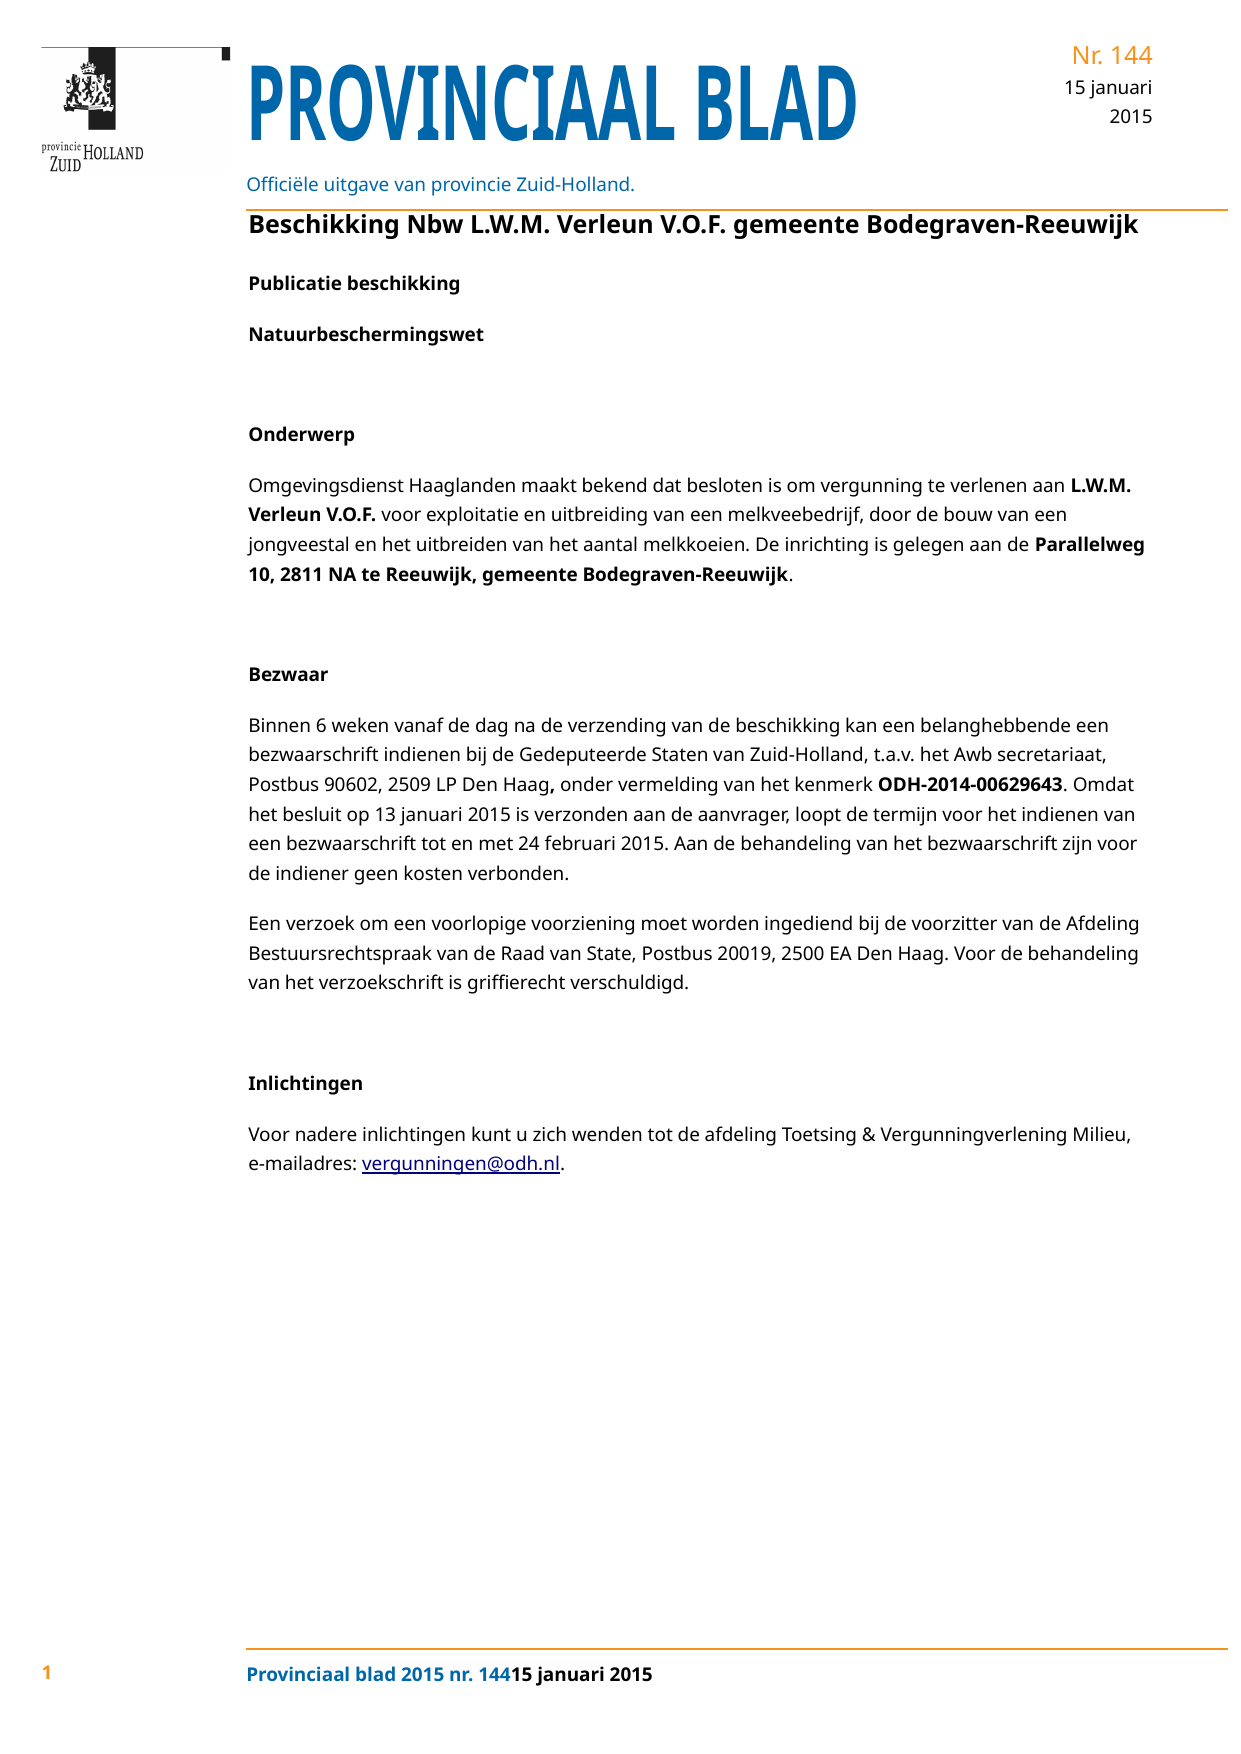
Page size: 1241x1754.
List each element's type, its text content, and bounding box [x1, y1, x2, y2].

text Bezwaar [248, 662, 1152, 687]
text Onderwerp [248, 422, 1152, 447]
text Binnen 6 weken vanaf de dag na de verzending van de beschikking kan een belanghebbende een bezwaarschrift indienen bij de Gedeputeerde Staten van Zuid-Holland, t.a.v. het Awb secretariaat, Postbus 90602, 2509 LP Den Haag, onder vermelding van het kenmerk ODH-2014-00629643. Omdat het besluit op 13 januari 2015 is verzonden aan de aanvrager, loopt de termijn voor het indienen van een bezwaarschrift tot en met 24 februari 2015. Aan de behandeling van het bezwaarschrift zijn voor de indiener geen kosten verbonden. [248, 712, 1152, 886]
text Voor nadere inlichtingen kunt u zich wenden tot de afdeling Toetsing & Vergunningverlening Milieu, e-mailadres: vergunningen@odh.nl. [248, 1121, 1152, 1176]
text Publicatie beschikking [248, 270, 1152, 296]
picture [41, 47, 231, 172]
text Inlichtingen [248, 1070, 1152, 1096]
text Omgevingsdienst Haaglanden maakt bekend dat besloten is om vergunning te verlenen aan L.W.M. Verleun V.O.F. voor exploitatie en uitbreiding van een melkveebedrijf, door de bouw van een jongveestal en het uitbreiden van het aantal melkkoeien. De inrichting is gelegen aan de Parallelweg 10, 2811 NA te Reeuwijk, gemeente Bodegraven-Reeuwijk. [248, 472, 1152, 586]
text Een verzoek om een voorlopige voorziening moet worden ingediend bij de voorzitter van de Afdeling Bestuursrechtspraak van de Raad van State, Postbus 20019, 2500 EA Den Haag. Voor de behandeling van het verzoekschrift is griffierecht verschuldigd. [248, 910, 1152, 995]
text Natuurbeschermingswet [248, 321, 1152, 346]
text Beschikking Nbw L.W.M. Verleun V.O.F. gemeente Bodegraven-Reeuwijk [248, 211, 1152, 241]
